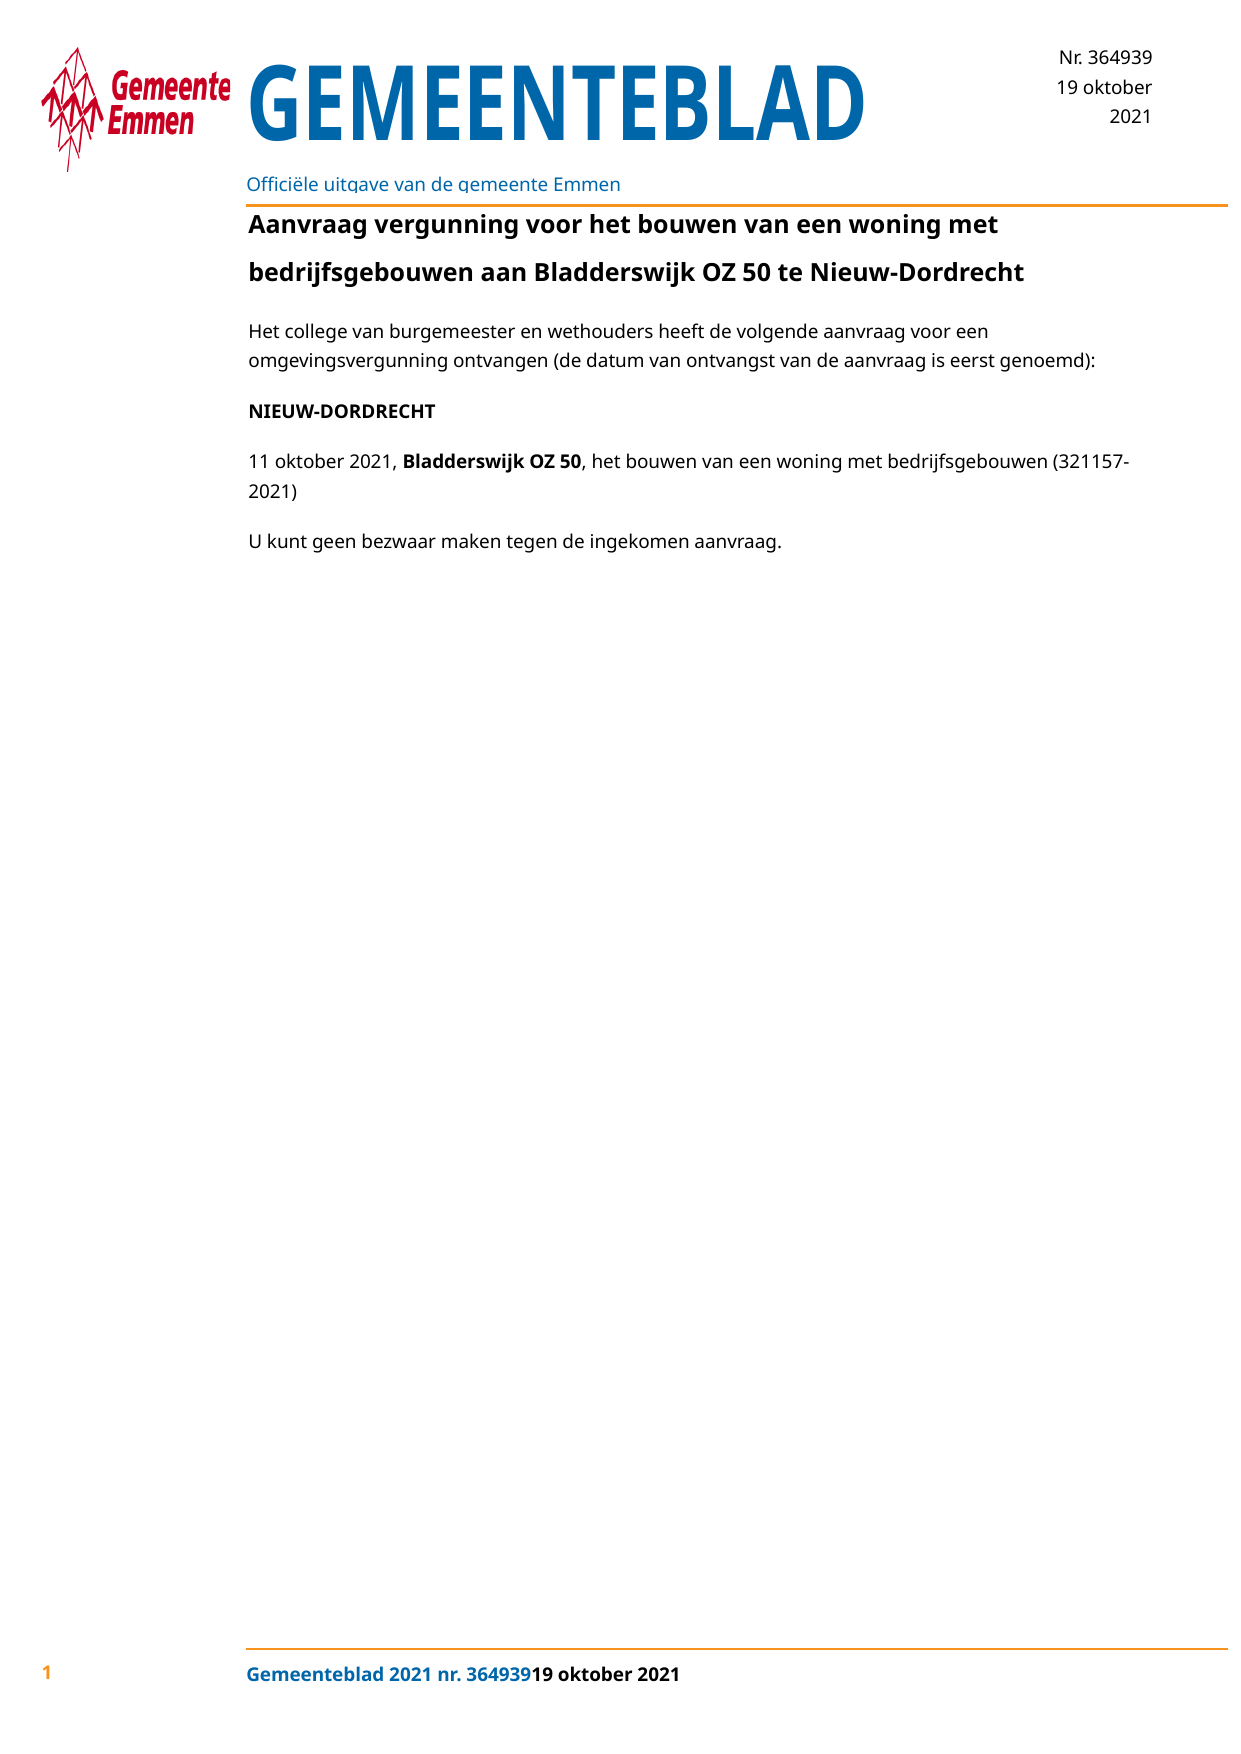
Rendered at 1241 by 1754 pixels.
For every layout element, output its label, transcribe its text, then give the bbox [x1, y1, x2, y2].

text Het college van burgemeester en wethouders heeft de volgende aanvraag voor een omgevingsvergunning ontvangen (de datum van ontvangst van de aanvraag is eerst genoemd): [248, 318, 1152, 373]
text U kunt geen bezwaar maken tegen de ingekomen aanvraag. [248, 528, 1152, 554]
picture [41, 47, 231, 172]
text Aanvraag vergunning voor het bouwen van een woning met bedrijfsgebouwen aan Bladderswijk OZ 50 te Nieuw-Dordrecht [248, 207, 1152, 288]
text 11 oktober 2021, Bladderswijk OZ 50, het bouwen van een woning met bedrijfsgebouwen (321157-2021) [248, 448, 1152, 504]
text NIEUW-DORDRECHT [248, 398, 1152, 424]
